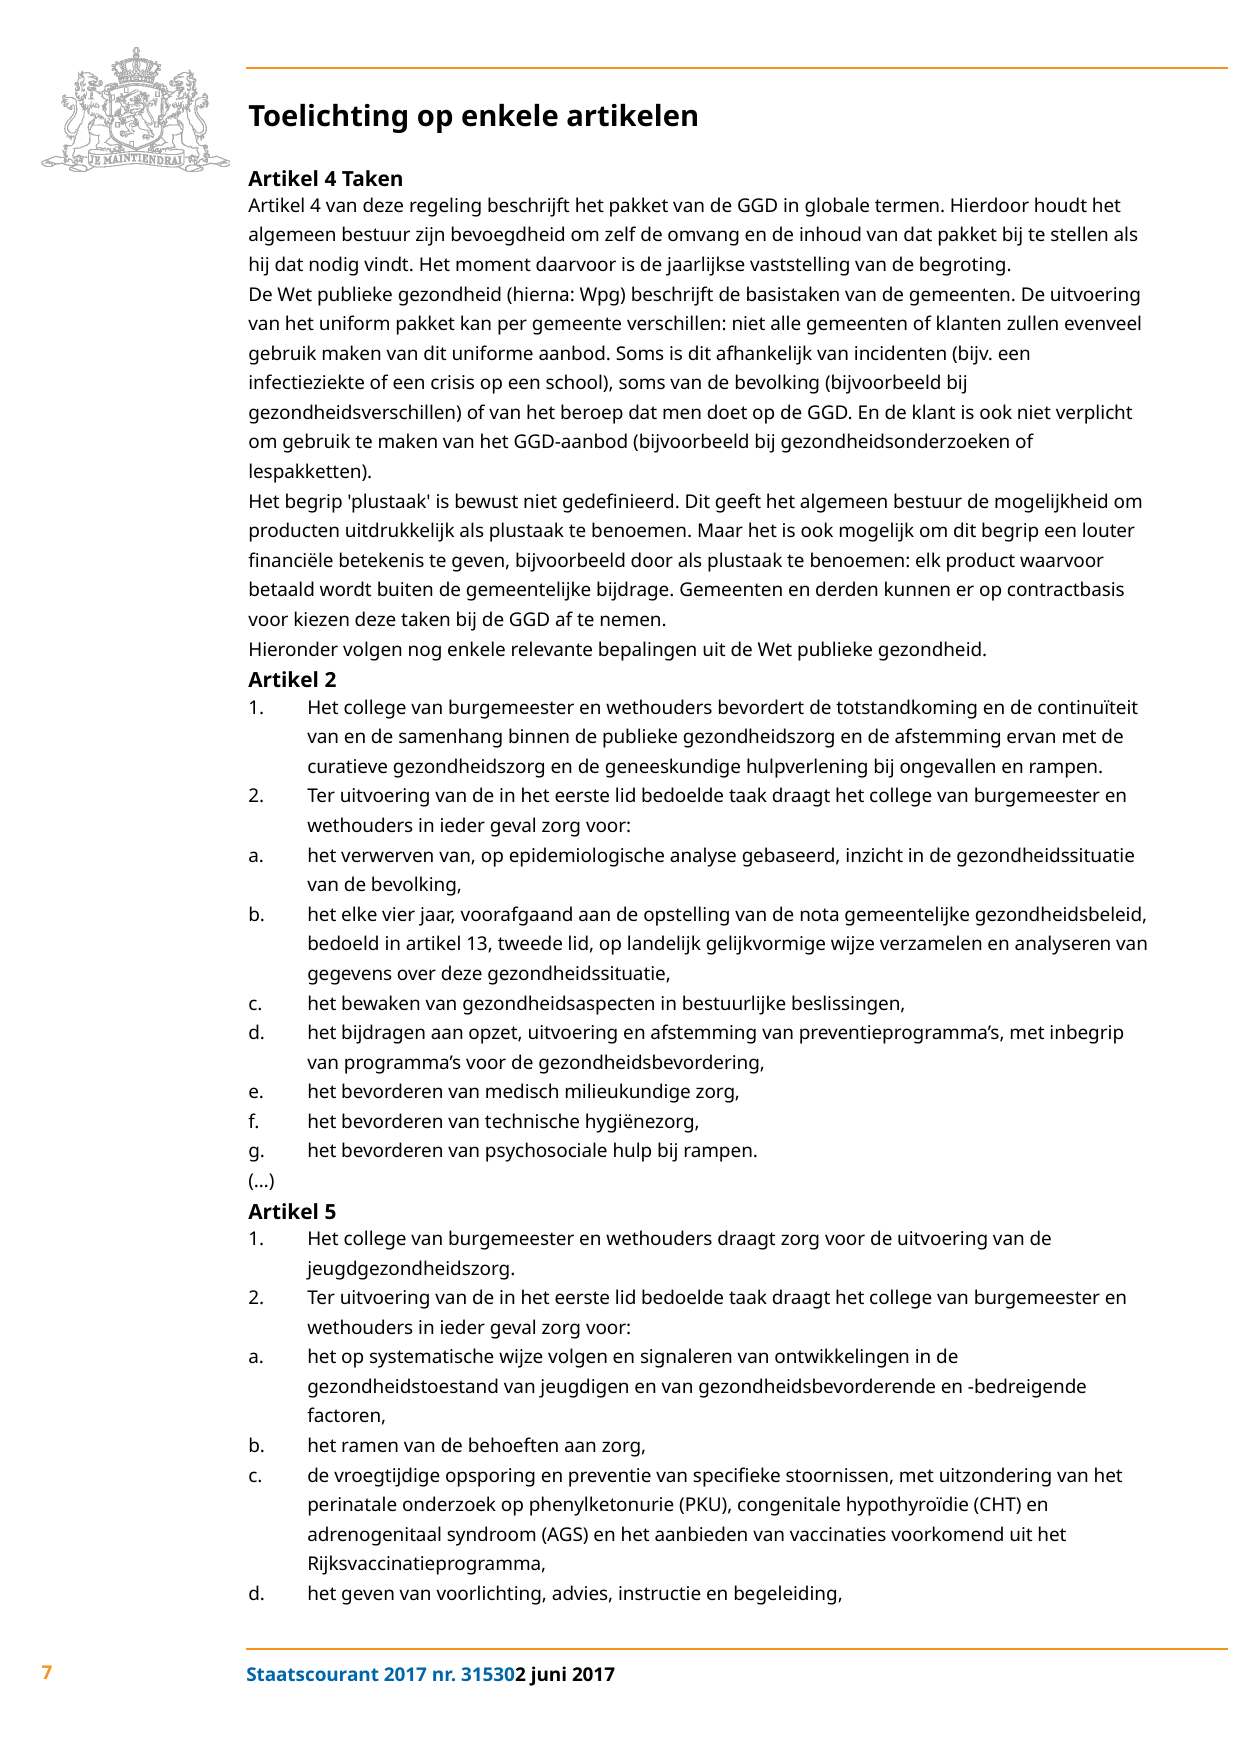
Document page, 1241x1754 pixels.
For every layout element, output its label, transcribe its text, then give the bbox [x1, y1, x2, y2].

list het bevorderen van psychosociale hulp bij rampen. [248, 1138, 1152, 1163]
text Artikel 4 van deze regeling beschrijft het pakket van de GGD in globale termen. Hierdoor houdt het algemeen bestuur zijn bevoegdheid om zelf de omvang en de inhoud van dat pakket bij te stellen als hij dat nodig vindt. Het moment daarvoor is de jaarlijkse vaststelling van de begroting. [248, 192, 1152, 277]
text Artikel 5 [248, 1197, 1152, 1225]
picture [41, 47, 231, 172]
list het bewaken van gezondheidsaspecten in bestuurlijke beslissingen, [248, 990, 1152, 1015]
text Het begrip 'plustaak' is bewust niet gedefinieerd. Dit geeft het algemeen bestuur de mogelijkheid om producten uitdrukkelijk als plustaak te benoemen. Maar het is ook mogelijk om dit begrip een louter financiële betekenis te geven, bijvoorbeeld door als plustaak te benoemen: elk product waarvoor betaald wordt buiten de gemeentelijke bijdrage. Gemeenten en derden kunnen er op contractbasis voor kiezen deze taken bij de GGD af te nemen. [248, 488, 1152, 632]
text Artikel 4 Taken [248, 164, 1152, 192]
text De Wet publieke gezondheid (hierna: Wpg) beschrijft de basistaken van de gemeenten. De uitvoering van het uniform pakket kan per gemeente verschillen: niet alle gemeenten of klanten zullen evenveel gebruik maken van dit uniforme aanbod. Soms is dit afhankelijk van incidenten (bijv. een infectieziekte of een crisis op een school), soms van de bevolking (bijvoorbeeld bij gezondheidsverschillen) of van het beroep dat men doet op de GGD. En de klant is ook niet verplicht om gebruik te maken van het GGD-aanbod (bijvoorbeeld bij gezondheidsonderzoeken of lespakketten). [248, 281, 1152, 484]
text Artikel 2 [248, 665, 1152, 694]
text Toelichting op enkele artikelen [248, 95, 1152, 134]
text (…) [248, 1167, 1152, 1193]
list het geven van voorlichting, advies, instructie en begeleiding, [248, 1580, 1152, 1606]
list Het college van burgemeester en wethouders bevordert de totstandkoming en de continuïteit van en de samenhang binnen de publieke gezondheidszorg en de afstemming ervan met de curatieve gezondheidszorg en de geneeskundige hulpverlening bij ongevallen en rampen. [248, 694, 1152, 779]
list het ramen van de behoeften aan zorg, [248, 1432, 1152, 1458]
list het verwerven van, op epidemiologische analyse gebaseerd, inzicht in de gezondheidssituatie van de bevolking, [248, 842, 1152, 897]
list Ter uitvoering van de in het eerste lid bedoelde taak draagt het college van burgemeester en wethouders in ieder geval zorg voor: [248, 783, 1152, 838]
list de vroegtijdige opsporing en preventie van specifieke stoornissen, met uitzondering van het perinatale onderzoek op phenylketonurie (PKU), congenitale hypothyroïdie (CHT) en adrenogenitaal syndroom (AGS) en het aanbieden van vaccinaties voorkomend uit het Rijksvaccinatieprogramma, [248, 1462, 1152, 1576]
list Het college van burgemeester en wethouders draagt zorg voor de uitvoering van de jeugdgezondheidszorg. [248, 1225, 1152, 1281]
list het bevorderen van medisch milieukundige zorg, [248, 1078, 1152, 1104]
list het bevorderen van technische hygiënezorg, [248, 1108, 1152, 1134]
list het bijdragen aan opzet, uitvoering en afstemming van preventieprogramma’s, met inbegrip van programma’s voor de gezondheidsbevordering, [248, 1019, 1152, 1074]
list het elke vier jaar, voorafgaand aan de opstelling van de nota gemeentelijke gezondheidsbeleid, bedoeld in artikel 13, tweede lid, op landelijk gelijkvormige wijze verzamelen en analyseren van gegevens over deze gezondheidssituatie, [248, 901, 1152, 986]
list Ter uitvoering van de in het eerste lid bedoelde taak draagt het college van burgemeester en wethouders in ieder geval zorg voor: [248, 1284, 1152, 1340]
text Hieronder volgen nog enkele relevante bepalingen uit de Wet publieke gezondheid. [248, 636, 1152, 662]
list het op systematische wijze volgen en signaleren van ontwikkelingen in de gezondheidstoestand van jeugdigen en van gezondheidsbevorderende en -bedreigende factoren, [248, 1343, 1152, 1428]
